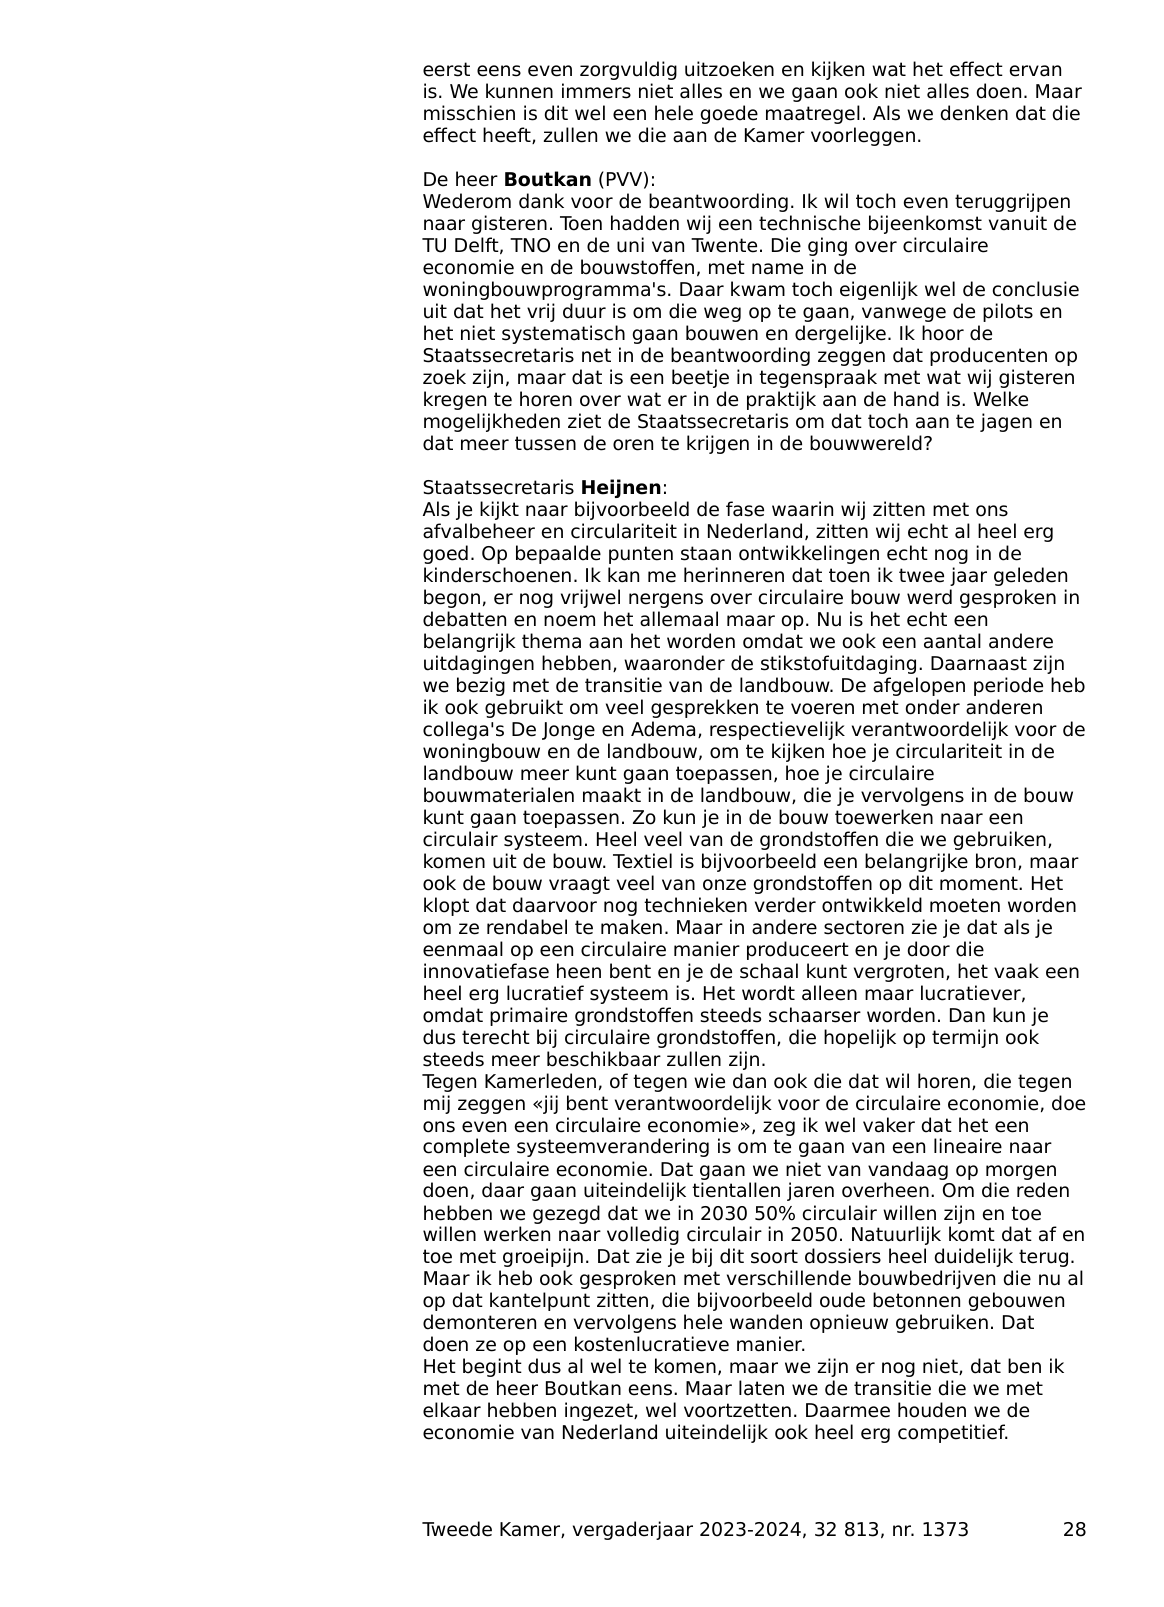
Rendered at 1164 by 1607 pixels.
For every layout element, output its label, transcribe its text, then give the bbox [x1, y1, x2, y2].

text Wederom dank voor de beantwoording. Ik wil toch even teruggrijpen naar gisteren. Toen hadden wij een technische bijeenkomst vanuit de TU Delft, TNO en de uni van Twente. Die ging over circulaire economie en de bouwstoffen, met name in de woningbouwprogramma's. Daar kwam toch eigenlijk wel de conclusie uit dat het vrij duur is om die weg op te gaan, vanwege de pilots en het niet systematisch gaan bouwen en dergelijke. Ik hoor de Staatssecretaris net in de beantwoording zeggen dat producenten op zoek zijn, maar dat is een beetje in tegenspraak met wat wij gisteren kregen te horen over wat er in de praktijk aan de hand is. Welke mogelijkheden ziet de Staatssecretaris om dat toch aan te jagen en dat meer tussen de oren te krijgen in de bouwwereld? [422, 191, 1087, 455]
text Tegen Kamerleden, of tegen wie dan ook die dat wil horen, die tegen mij zeggen «jij bent verantwoordelijk voor de circulaire economie, doe ons even een circulaire economie», zeg ik wel vaker dat het een complete systeemverandering is om te gaan van een lineaire naar een circulaire economie. Dat gaan we niet van vandaag op morgen doen, daar gaan uiteindelijk tientallen jaren overheen. Om die reden hebben we gezegd dat we in 2030 50% circulair willen zijn en toe willen werken naar volledig circulair in 2050. Natuurlijk komt dat af en toe met groeipijn. Dat zie je bij dit soort dossiers heel duidelijk terug. Maar ik heb ook gesproken met verschillende bouwbedrijven die nu al op dat kantelpunt zitten, die bijvoorbeeld oude betonnen gebouwen demonteren en vervolgens hele wanden opnieuw gebruiken. Dat doen ze op een kostenlucratieve manier. [422, 1071, 1087, 1356]
text Het begint dus al wel te komen, maar we zijn er nog niet, dat ben ik met de heer Boutkan eens. Maar laten we de transitie die we met elkaar hebben ingezet, wel voortzetten. Daarmee houden we de economie van Nederland uiteindelijk ook heel erg competitief. [422, 1356, 1087, 1444]
text eerst eens even zorgvuldig uitzoeken en kijken wat het effect ervan is. We kunnen immers niet alles en we gaan ook niet alles doen. Maar misschien is dit wel een hele goede maatregel. Als we denken dat die effect heeft, zullen we die aan de Kamer voorleggen. [422, 59, 1087, 147]
text Staatssecretaris Heijnen: [422, 477, 1087, 499]
text De heer Boutkan (PVV): [422, 169, 1087, 191]
text Als je kijkt naar bijvoorbeeld de fase waarin wij zitten met ons afvalbeheer en circulariteit in Nederland, zitten wij echt al heel erg goed. Op bepaalde punten staan ontwikkelingen echt nog in de kinderschoenen. Ik kan me herinneren dat toen ik twee jaar geleden begon, er nog vrijwel nergens over circulaire bouw werd gesproken in debatten en noem het allemaal maar op. Nu is het echt een belangrijk thema aan het worden omdat we ook een aantal andere uitdagingen hebben, waaronder de stikstofuitdaging. Daarnaast zijn we bezig met de transitie van de landbouw. De afgelopen periode heb ik ook gebruikt om veel gesprekken te voeren met onder anderen collega's De Jonge en Adema, respectievelijk verantwoordelijk voor de woningbouw en de landbouw, om te kijken hoe je circulariteit in de landbouw meer kunt gaan toepassen, hoe je circulaire bouwmaterialen maakt in de landbouw, die je vervolgens in de bouw kunt gaan toepassen. Zo kun je in de bouw toewerken naar een circulair systeem. Heel veel van de grondstoffen die we gebruiken, komen uit de bouw. Textiel is bijvoorbeeld een belangrijke bron, maar ook de bouw vraagt veel van onze grondstoffen op dit moment. Het klopt dat daarvoor nog technieken verder ontwikkeld moeten worden om ze rendabel te maken. Maar in andere sectoren zie je dat als je eenmaal op een circulaire manier produceert en je door die innovatiefase heen bent en je de schaal kunt vergroten, het vaak een heel erg lucratief systeem is. Het wordt alleen maar lucratiever, omdat primaire grondstoffen steeds schaarser worden. Dan kun je dus terecht bij circulaire grondstoffen, die hopelijk op termijn ook steeds meer beschikbaar zullen zijn. [422, 499, 1087, 1071]
